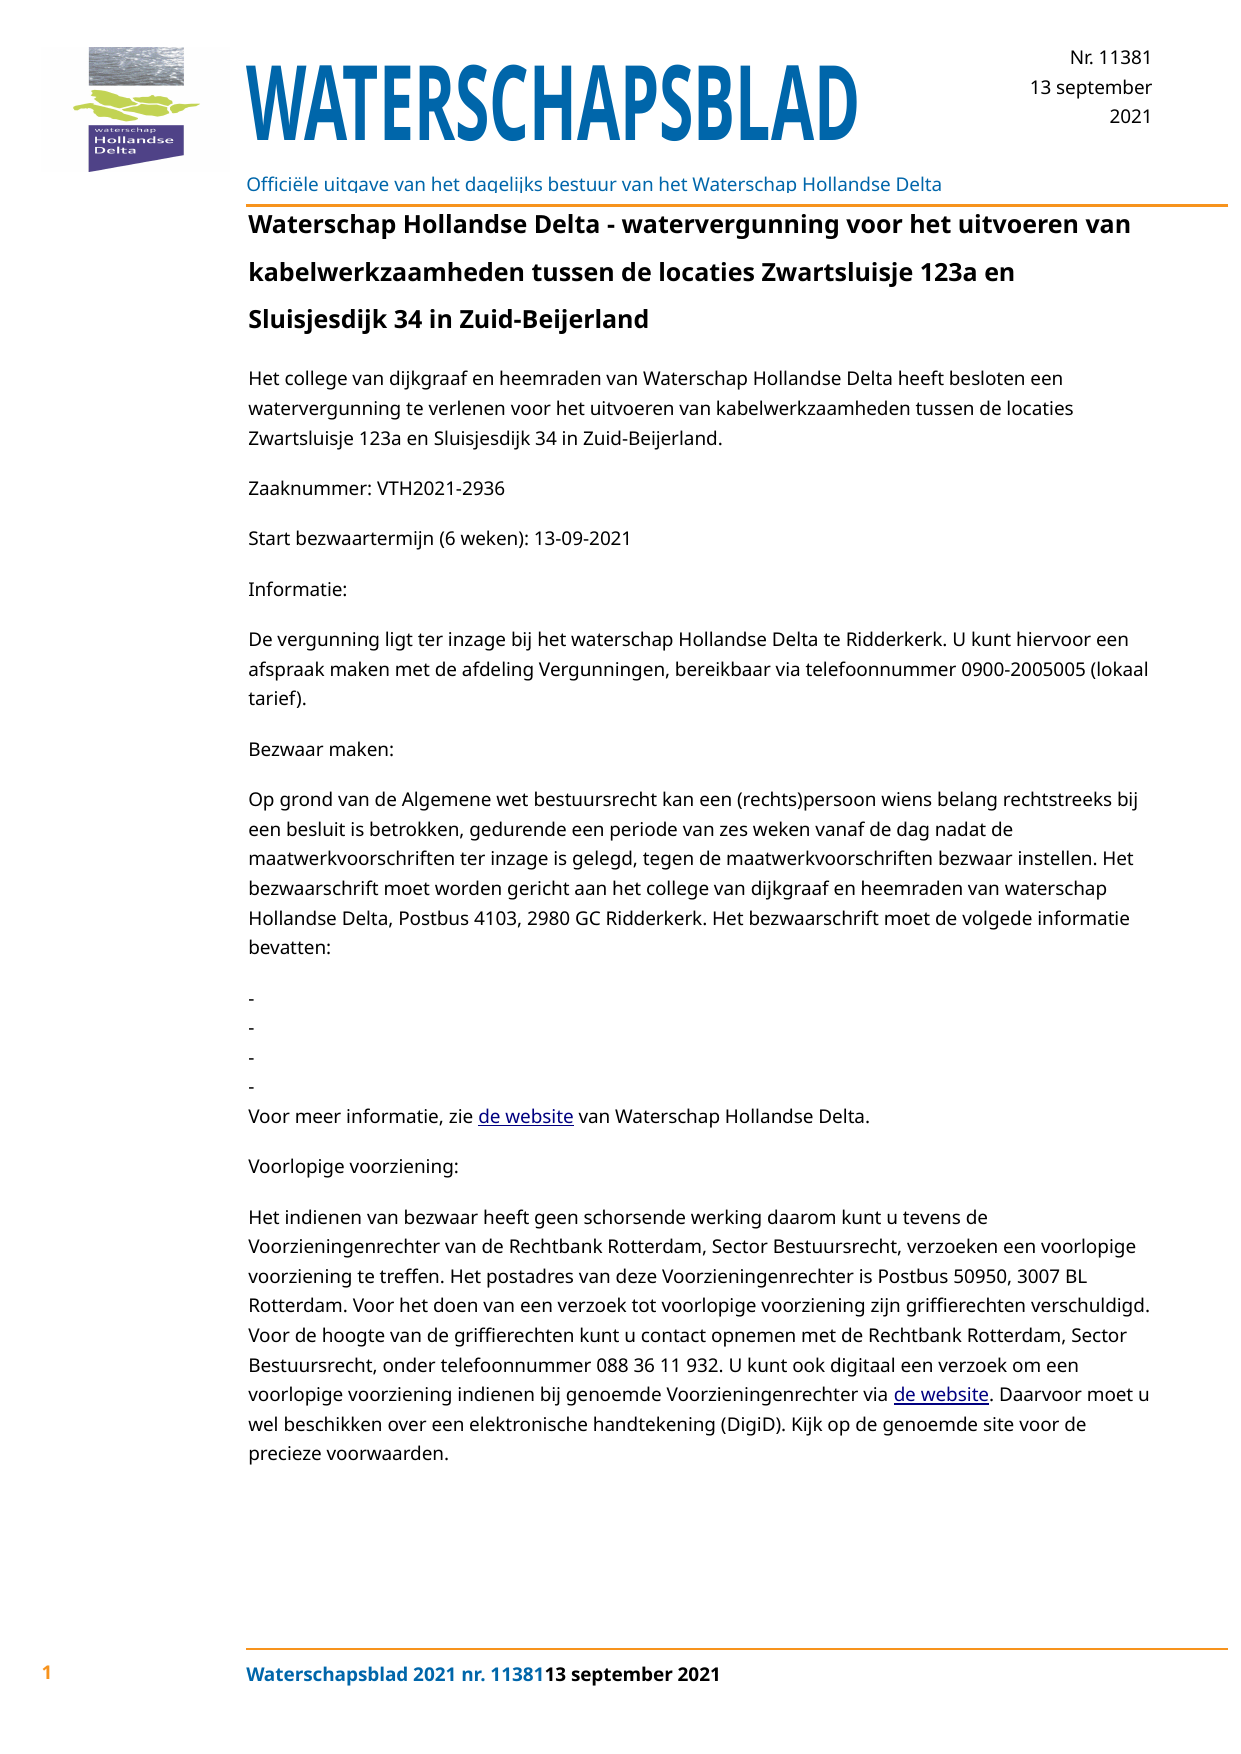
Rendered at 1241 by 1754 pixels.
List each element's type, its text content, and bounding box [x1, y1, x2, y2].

text De vergunning ligt ter inzage bij het waterschap Hollandse Delta te Ridderkerk. U kunt hiervoor een afspraak maken met de afdeling Vergunningen, bereikbaar via telefoonnummer 0900-2005005 (lokaal tarief). [248, 626, 1152, 711]
text Bezwaar maken: [248, 736, 1152, 762]
text Zaaknummer: VTH2021-2936 [248, 475, 1152, 501]
text Het college van dijkgraaf en heemraden van Waterschap Hollandse Delta heeft besloten een watervergunning te verlenen voor het uitvoeren van kabelwerkzaamheden tussen de locaties Zwartsluisje 123a en Sluisjesdijk 34 in Zuid-Beijerland. [248, 366, 1152, 450]
text Start bezwaartermijn (6 weken): 13-09-2021 [248, 526, 1152, 551]
text Voor meer informatie, zie de website van Waterschap Hollandse Delta. [248, 1103, 1152, 1129]
text Waterschap Hollandse Delta - watervergunning voor het uitvoeren van kabelwerkzaamheden tussen de locaties Zwartsluisje 123a en Sluisjesdijk 34 in Zuid-Beijerland [248, 207, 1152, 336]
text Het indienen van bezwaar heeft geen schorsende werking daarom kunt u tevens de Voorzieningenrechter van de Rechtbank Rotterdam, Sector Bestuursrecht, verzoeken een voorlopige voorziening te treffen. Het postadres van deze Voorzieningenrechter is Postbus 50950, 3007 BL Rotterdam. Voor het doen van een verzoek tot voorlopige voorziening zijn griffierechten verschuldigd. Voor de hoogte van de griffierechten kunt u contact opnemen met de Rechtbank Rotterdam, Sector Bestuursrecht, onder telefoonnummer 088 36 11 932. U kunt ook digitaal een verzoek om een voorlopige voorziening indienen bij genoemde Voorzieningenrechter via de website. Daarvoor moet u wel beschikken over een elektronische handtekening (DigiD). Kijk op de genoemde site voor de precieze voorwaarden. [248, 1204, 1152, 1466]
text Op grond van de Algemene wet bestuursrecht kan een (rechts)persoon wiens belang rechtstreeks bij een besluit is betrokken, gedurende een periode van zes weken vanaf de dag nadat de maatwerkvoorschriften ter inzage is gelegd, tegen de maatwerkvoorschriften bezwaar instellen. Het bezwaarschrift moet worden gericht aan het college van dijkgraaf en heemraden van waterschap Hollandse Delta, Postbus 4103, 2980 GC Ridderkerk. Het bezwaarschrift moet de volgede informatie bevatten: [248, 786, 1152, 960]
text Voorlopige voorziening: [248, 1153, 1152, 1179]
picture [41, 47, 231, 172]
text Informatie: [248, 576, 1152, 602]
